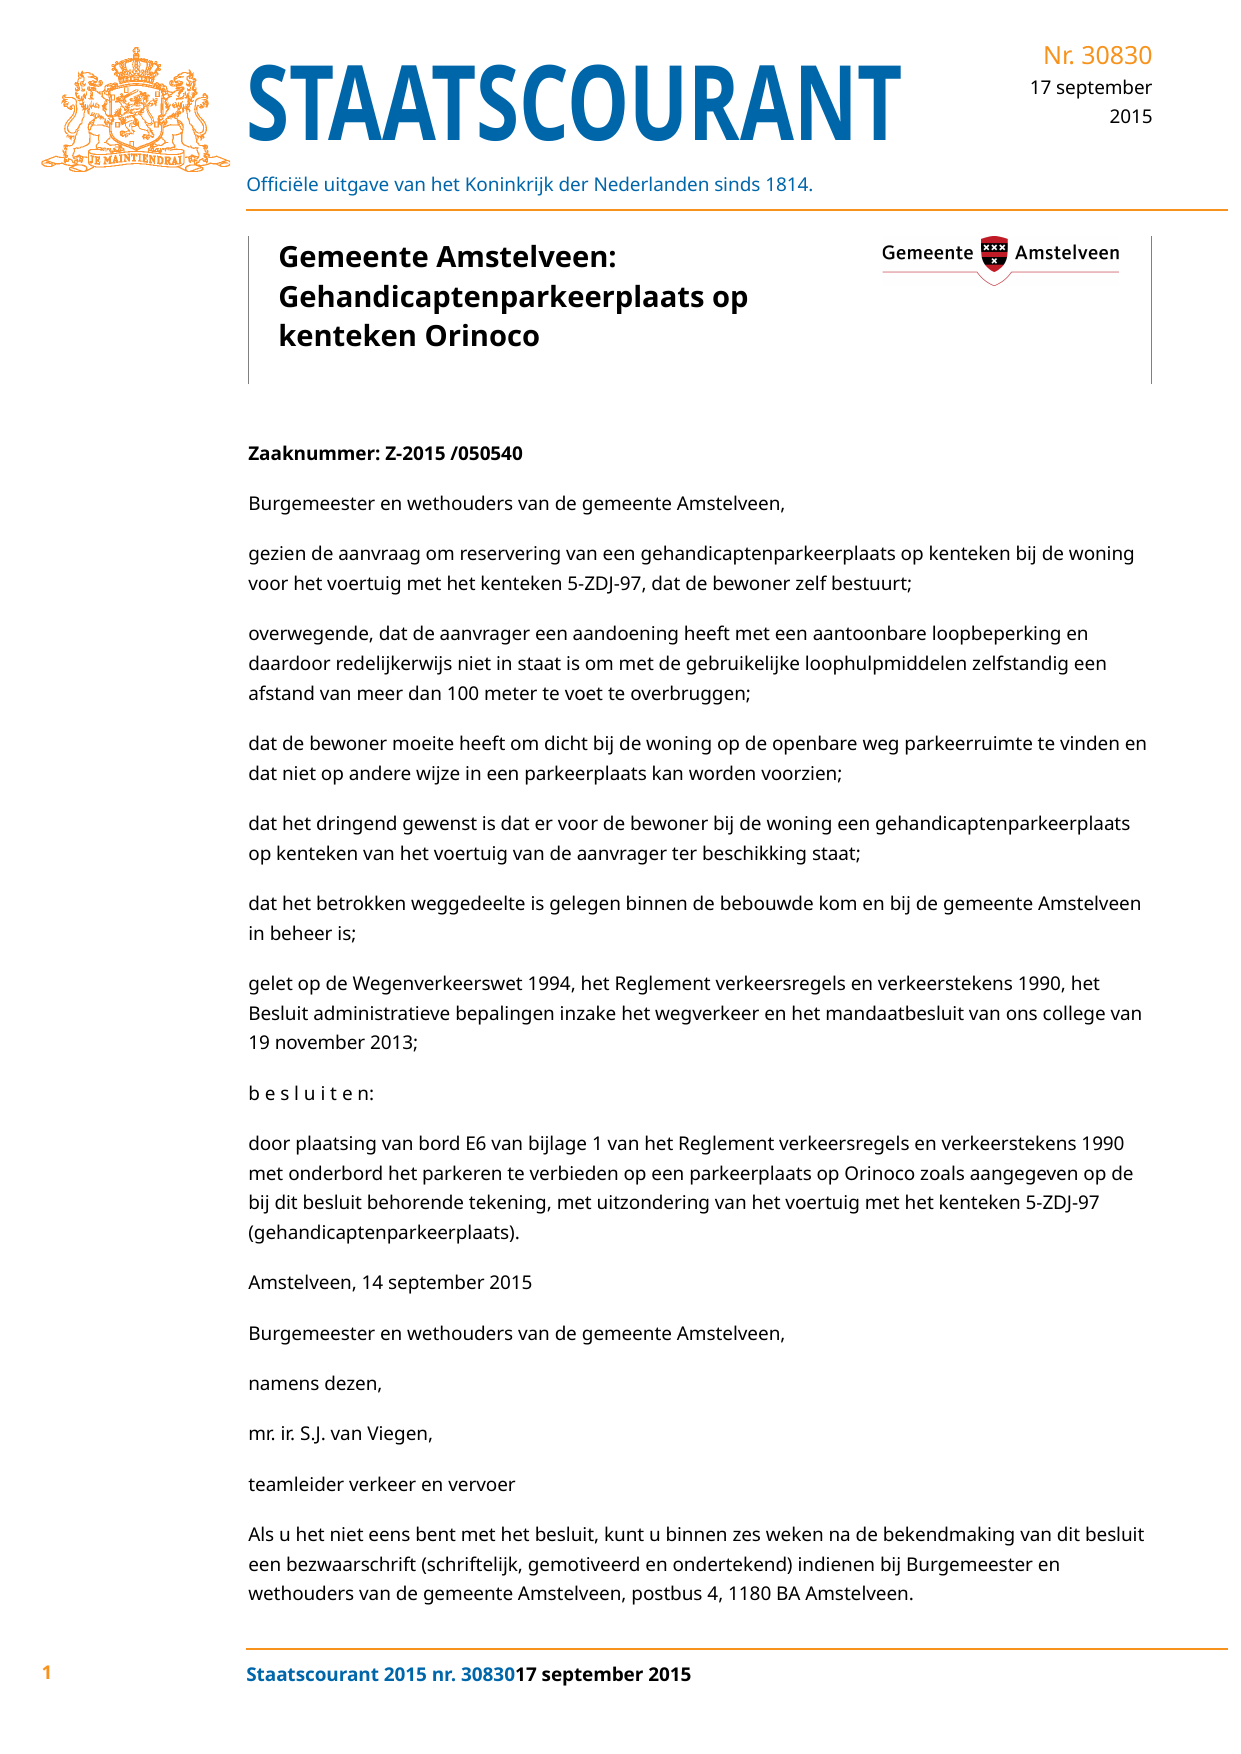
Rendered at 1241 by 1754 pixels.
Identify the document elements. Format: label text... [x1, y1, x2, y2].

picture [41, 47, 231, 172]
table_header Gemeente Amstelveen: Gehandicaptenparkeerplaats op kenteken Orinoco [249, 236, 850, 384]
text gelet op de Wegenverkeerswet 1994, het Reglement verkeersregels en verkeerstekens 1990, het Besluit administratieve bepalingen inzake het wegverkeer en het mandaatbesluit van ons college van 19 november 2013; [248, 970, 1152, 1055]
text Zaaknummer: Z-2015 /050540 [248, 440, 1152, 465]
text teamleider verkeer en vervoer [248, 1471, 1152, 1497]
text b e s l u i t e n: [248, 1080, 1152, 1105]
text namens dezen, [248, 1370, 1152, 1396]
text dat het betrokken weggedeelte is gelegen binnen de bebouwde kom en bij de gemeente Amstelveen in beheer is; [248, 890, 1152, 945]
text Als u het niet eens bent met het besluit, kunt u binnen zes weken na de bekendmaking van dit besluit een bezwaarschrift (schriftelijk, gemotiveerd en ondertekend) indienen bij Burgemeester en wethouders van de gemeente Amstelveen, postbus 4, 1180 BA Amstelveen. [248, 1521, 1152, 1606]
text door plaatsing van bord E6 van bijlage 1 van het Reglement verkeersregels en verkeerstekens 1990 met onderbord het parkeren te verbieden op een parkeerplaats op Orinoco zoals aangegeven op de bij dit besluit behorende tekening, met uitzondering van het voertuig met het kenteken 5-ZDJ-97 (gehandicaptenparkeerplaats). [248, 1130, 1152, 1244]
text mr. ir. S.J. van Viegen, [248, 1421, 1152, 1446]
text overwegende, dat de aanvrager een aandoening heeft met een aantoonbare loopbeperking en daardoor redelijkerwijs niet in staat is om met de gebruikelijke loophulpmiddelen zelfstandig een afstand van meer dan 100 meter te voet te overbruggen; [248, 621, 1152, 705]
text Burgemeester en wethouders van de gemeente Amstelveen, [248, 1320, 1152, 1345]
text Amstelveen, 14 september 2015 [248, 1269, 1152, 1295]
table_header [850, 236, 1151, 384]
text dat het dringend gewenst is dat er voor de bewoner bij de woning een gehandicaptenparkeerplaats op kenteken van het voertuig van de aanvrager ter beschikking staat; [248, 810, 1152, 865]
text gezien de aanvraag om reservering van een gehandicaptenparkeerplaats op kenteken bij de woning voor het voertuig met het kenteken 5-ZDJ-97, dat de bewoner zelf bestuurt; [248, 541, 1152, 596]
text Burgemeester en wethouders van de gemeente Amstelveen, [248, 490, 1152, 516]
text dat de bewoner moeite heeft om dicht bij de woning op de openbare weg parkeerruimte te vinden en dat niet op andere wijze in een parkeerplaats kan worden voorzien; [248, 730, 1152, 785]
picture [882, 236, 1119, 286]
